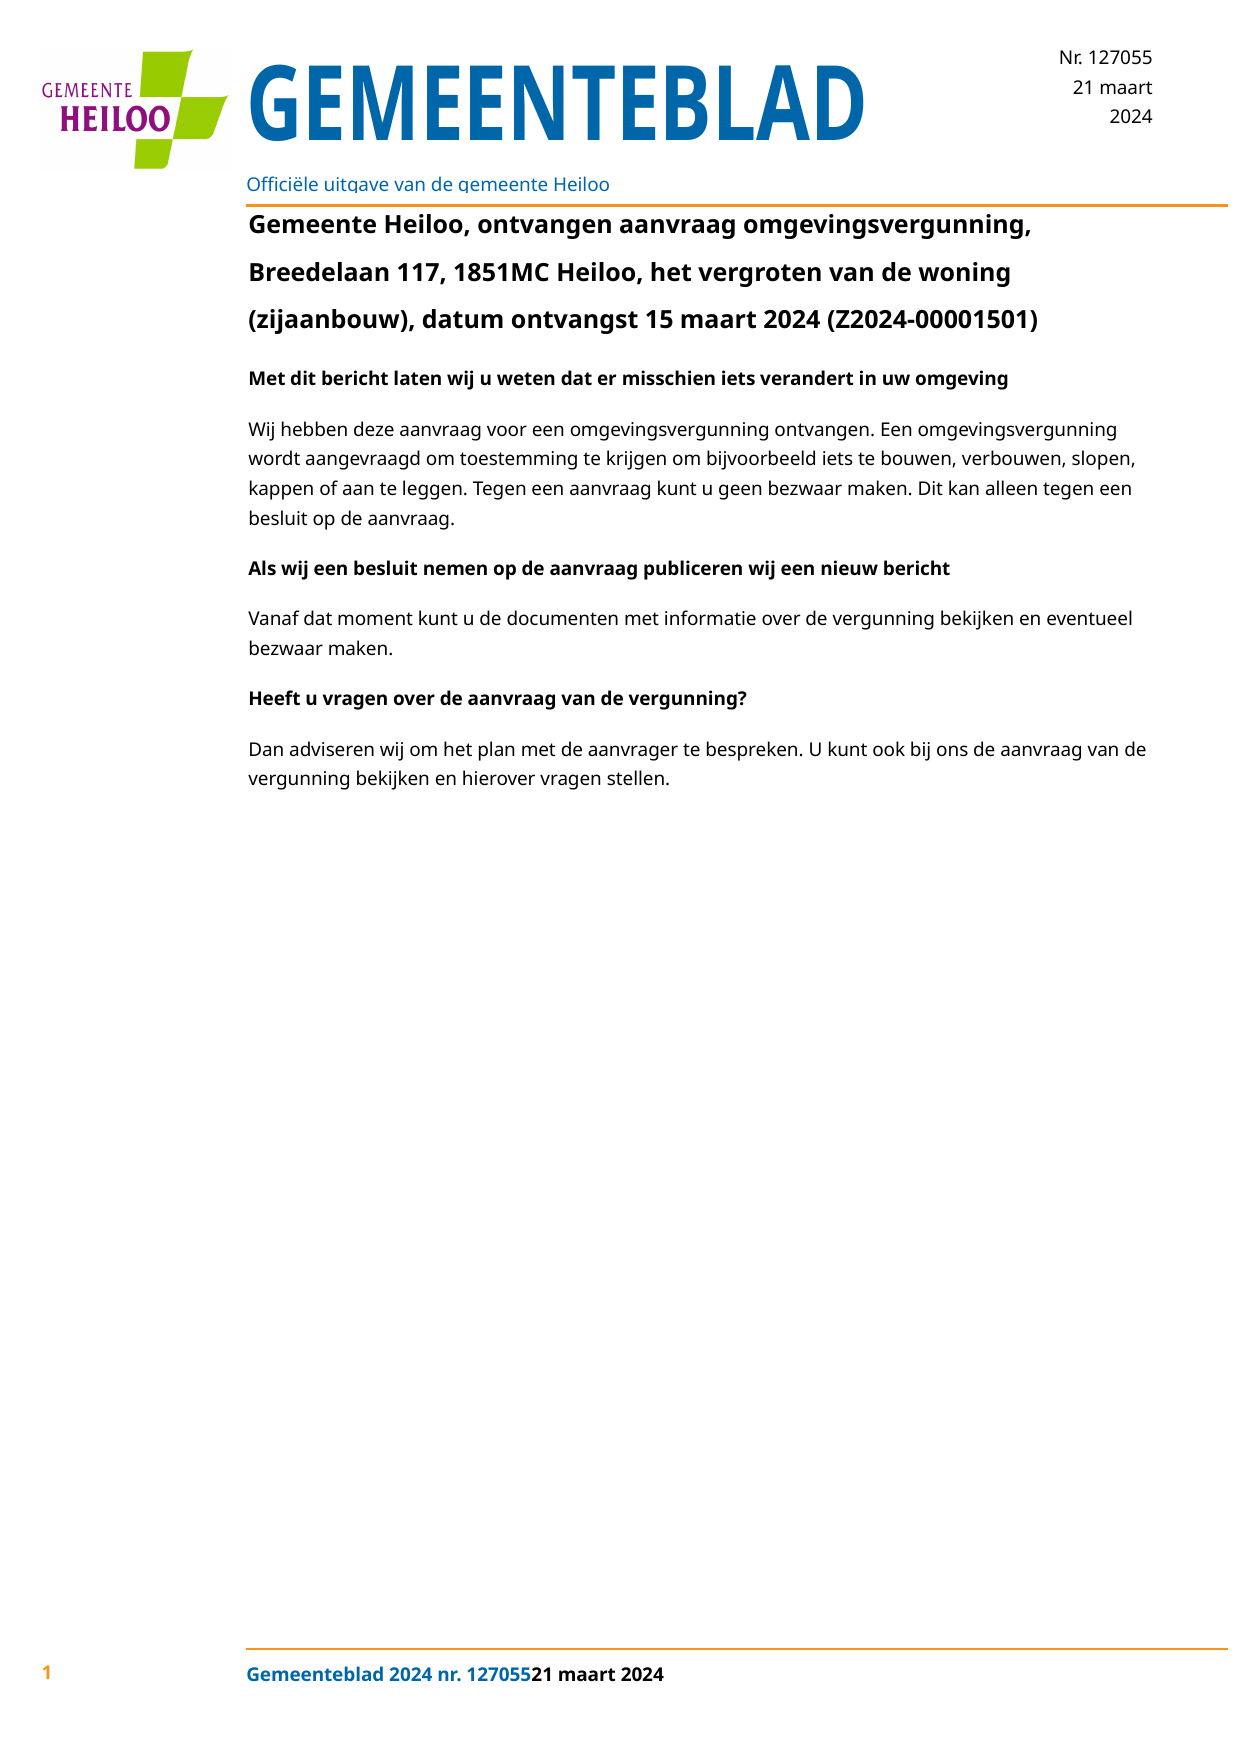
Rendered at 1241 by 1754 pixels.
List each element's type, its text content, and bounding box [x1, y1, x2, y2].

text Vanaf dat moment kunt u de documenten met informatie over de vergunning bekijken en eventueel bezwaar maken. [248, 606, 1152, 661]
text Heeft u vragen over de aanvraag van de vergunning? [248, 686, 1152, 711]
text Dan adviseren wij om het plan met de aanvrager te bespreken. U kunt ook bij ons de aanvraag van de vergunning bekijken en hierover vragen stellen. [248, 736, 1152, 791]
text Gemeente Heiloo, ontvangen aanvraag omgevingsvergunning, Breedelaan 117, 1851MC Heiloo, het vergroten van de woning (zijaanbouw), datum ontvangst 15 maart 2024 (Z2024-00001501) [248, 207, 1152, 336]
text Wij hebben deze aanvraag voor een omgevingsvergunning ontvangen. Een omgevingsvergunning wordt aangevraagd om toestemming te krijgen om bijvoorbeeld iets te bouwen, verbouwen, slopen, kappen of aan te leggen. Tegen een aanvraag kunt u geen bezwaar maken. Dit kan alleen tegen een besluit op de aanvraag. [248, 416, 1152, 530]
picture [41, 47, 231, 172]
text Met dit bericht laten wij u weten dat er misschien iets verandert in uw omgeving [248, 366, 1152, 391]
text Als wij een besluit nemen op de aanvraag publiceren wij een nieuw bericht [248, 555, 1152, 581]
